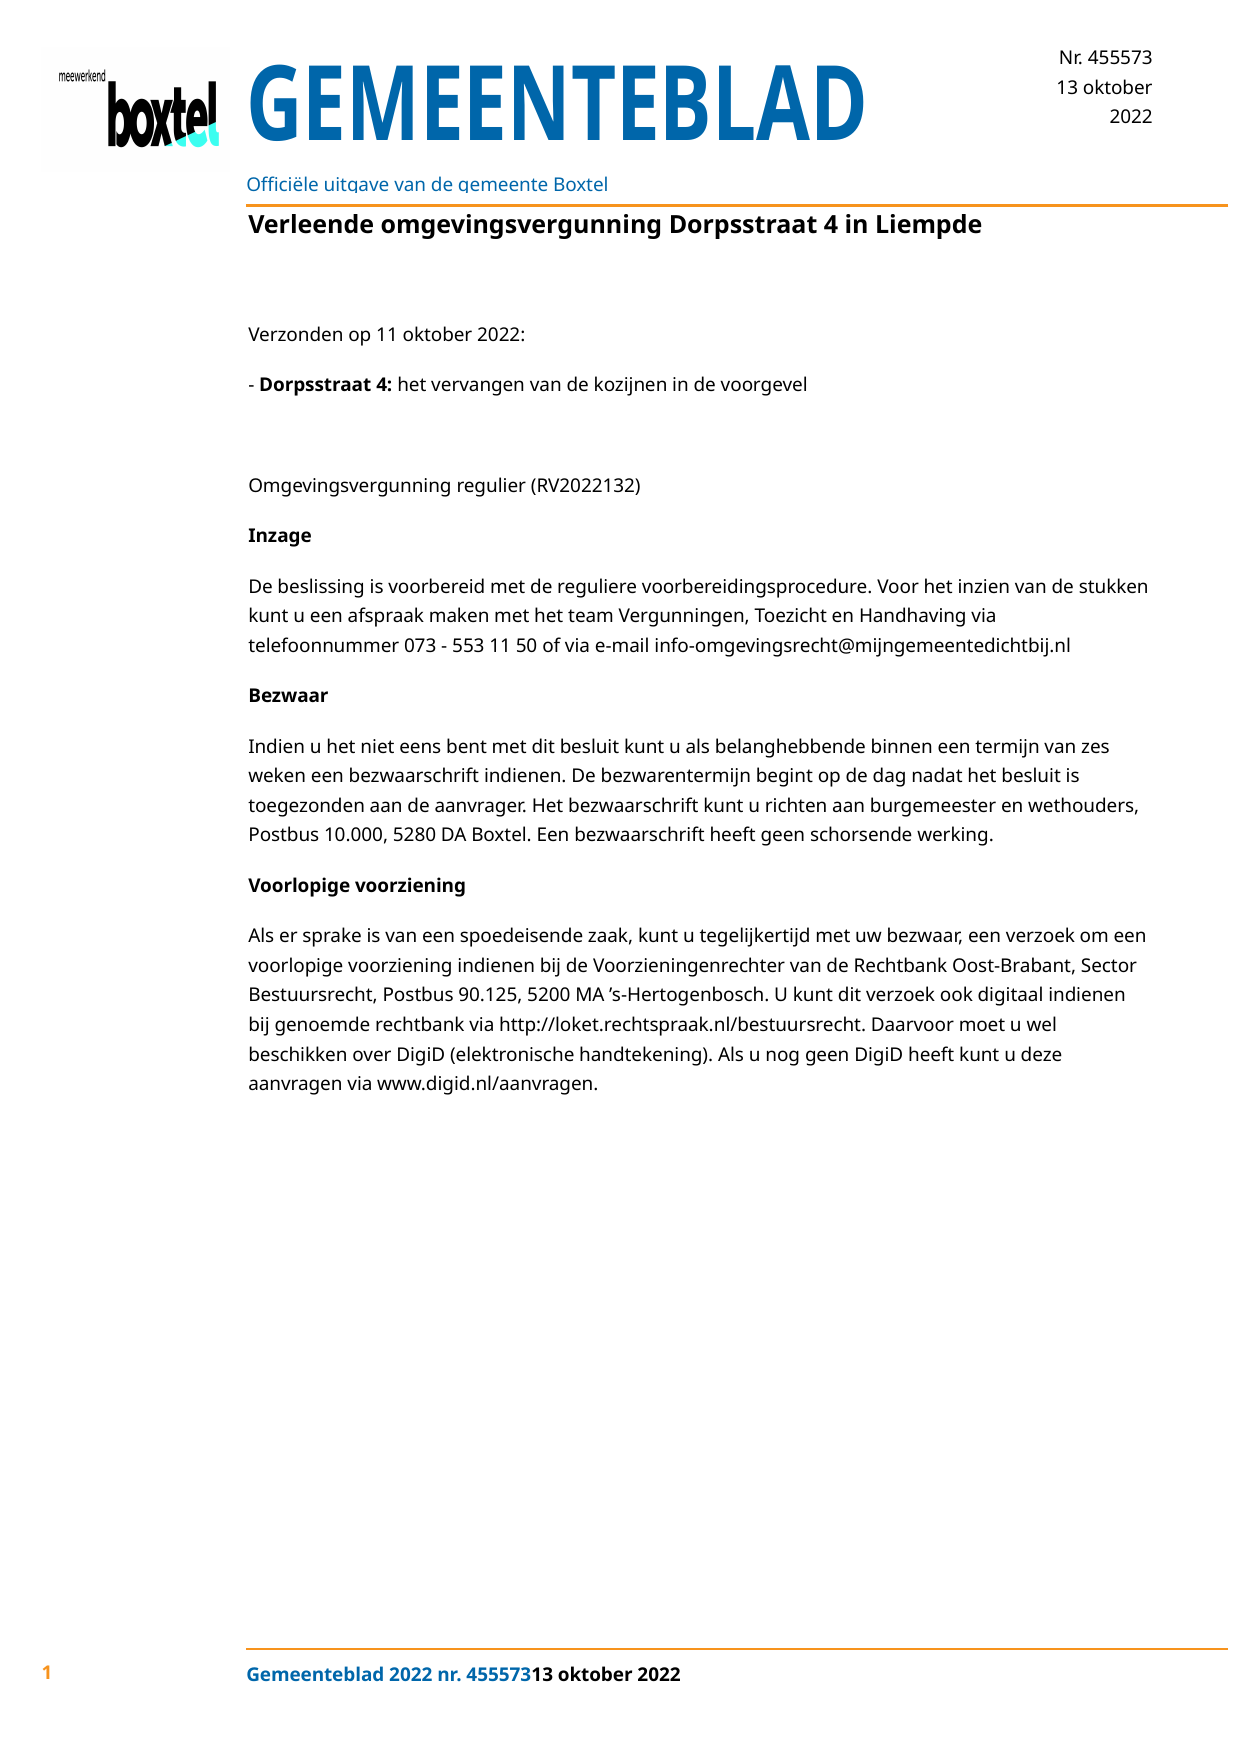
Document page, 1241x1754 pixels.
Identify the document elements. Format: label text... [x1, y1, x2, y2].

text Verzonden op 11 oktober 2022: [248, 321, 1152, 346]
text Als er sprake is van een spoedeisende zaak, kunt u tegelijkertijd met uw bezwaar, een verzoek om een voorlopige voorziening indienen bij de Voorzieningenrechter van de Rechtbank Oost-Brabant, Sector Bestuursrecht, Postbus 90.125, 5200 MA ’s-Hertogenbosch. U kunt dit verzoek ook digitaal indienen bij genoemde rechtbank via http://loket.rechtspraak.nl/bestuursrecht. Daarvoor moet u wel beschikken over DigiD (elektronische handtekening). Als u nog geen DigiD heeft kunt u deze aanvragen via www.digid.nl/aanvragen. [248, 922, 1152, 1096]
text - Dorpsstraat 4: het vervangen van de kozijnen in de voorgevel [248, 371, 1152, 397]
text Indien u het niet eens bent met dit besluit kunt u als belanghebbende binnen een termijn van zes weken een bezwaarschrift indienen. De bezwarentermijn begint op de dag nadat het besluit is toegezonden aan de aanvrager. Het bezwaarschrift kunt u richten aan burgemeester en wethouders, Postbus 10.000, 5280 DA Boxtel. Een bezwaarschrift heeft geen schorsende werking. [248, 733, 1152, 847]
text De beslissing is voorbereid met de reguliere voorbereidingsprocedure. Voor het inzien van de stukken kunt u een afspraak maken met het team Vergunningen, Toezicht en Handhaving via telefoonnummer 073 - 553 11 50 of via e-mail info-omgevingsrecht@mijngemeentedichtbij.nl [248, 573, 1152, 658]
text Bezwaar [248, 682, 1152, 708]
text Inzage [248, 522, 1152, 548]
text Voorlopige voorziening [248, 872, 1152, 898]
picture [41, 47, 231, 172]
text Verleende omgevingsvergunning Dorpsstraat 4 in Liempde [248, 207, 1152, 241]
text Omgevingsvergunning regulier (RV2022132) [248, 472, 1152, 498]
